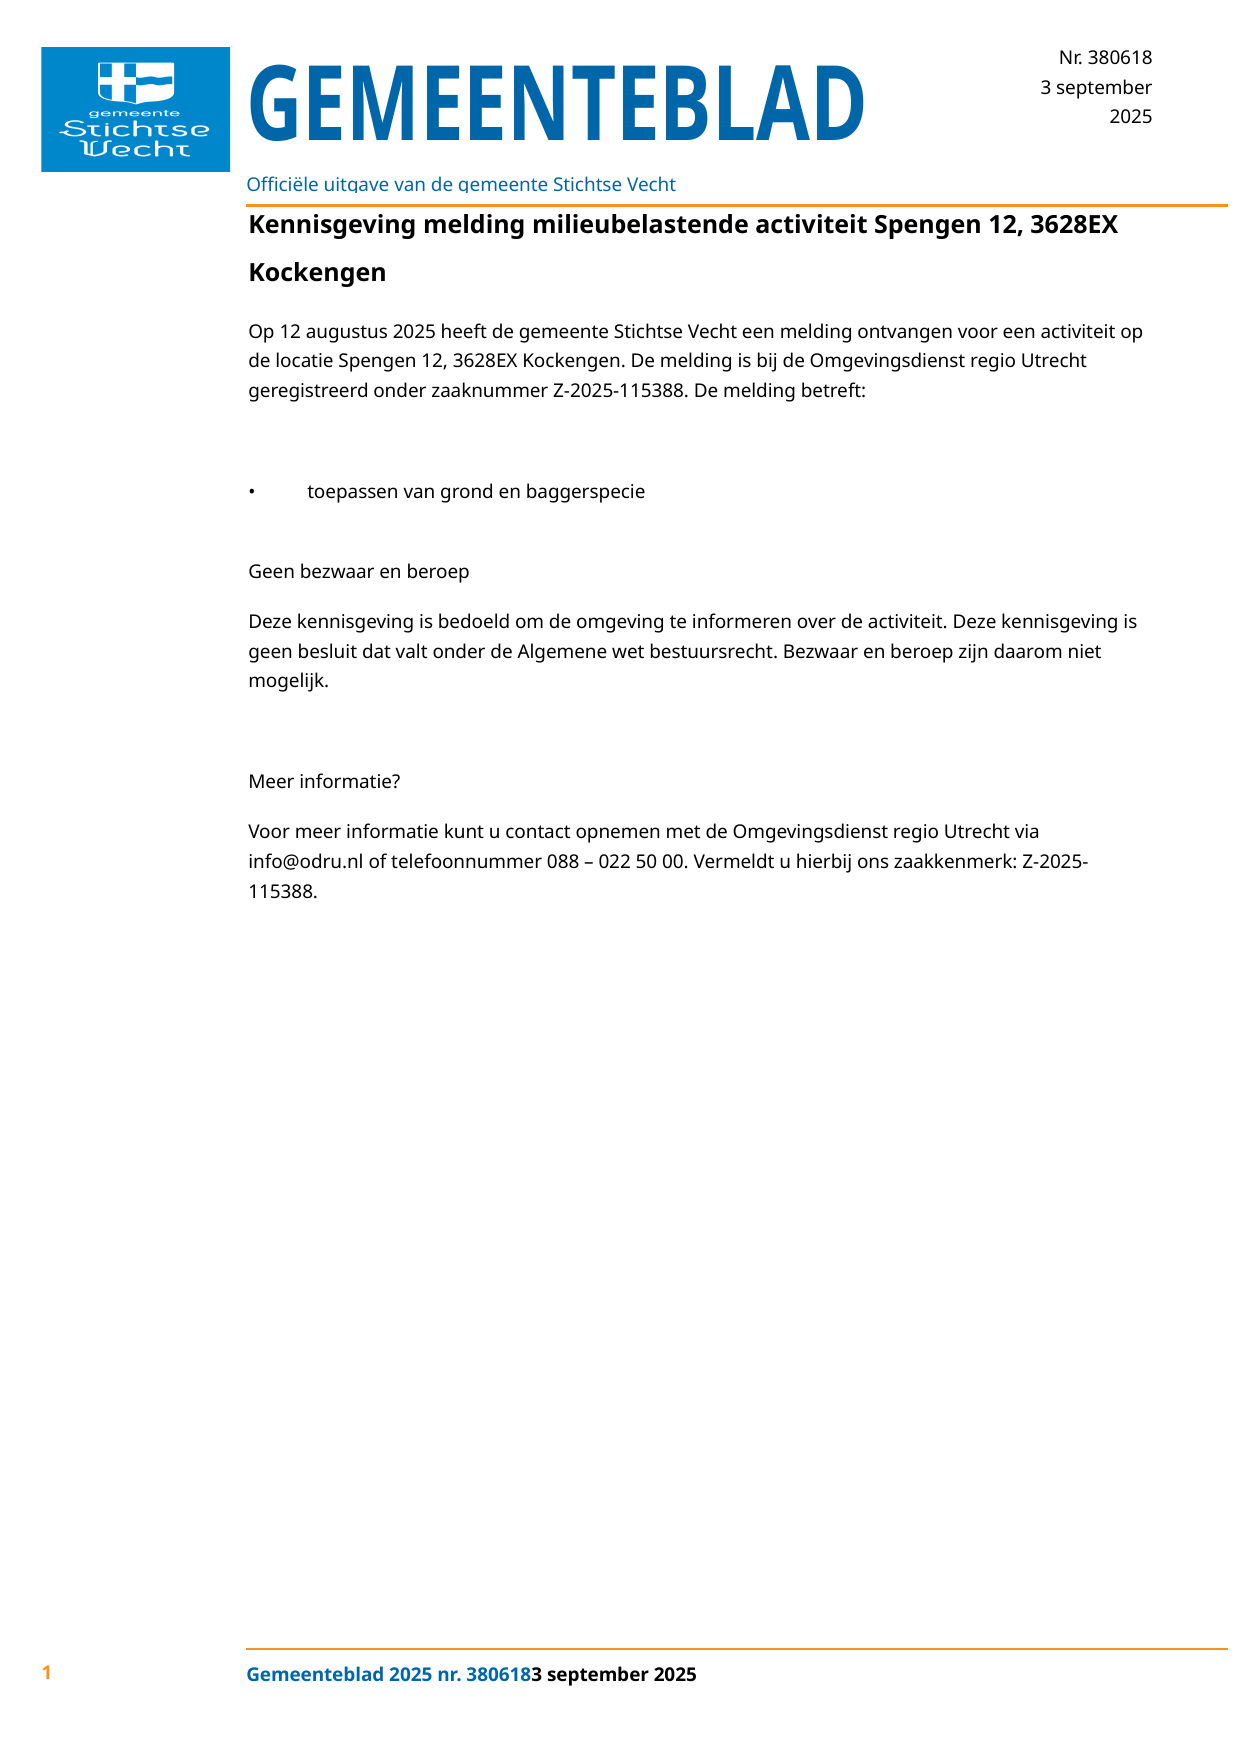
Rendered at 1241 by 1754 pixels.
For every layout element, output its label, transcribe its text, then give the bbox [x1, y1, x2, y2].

text Meer informatie? [248, 768, 1152, 794]
text Geen bezwaar en beroep [248, 558, 1152, 584]
text Deze kennisgeving is bedoeld om de omgeving te informeren over de activiteit. Deze kennisgeving is geen besluit dat valt onder de Algemene wet bestuursrecht. Bezwaar en beroep zijn daarom niet mogelijk. [248, 608, 1152, 693]
text Voor meer informatie kunt u contact opnemen met de Omgevingsdienst regio Utrecht via info@odru.nl of telefoonnummer 088 – 022 50 00. Vermeldt u hierbij ons zaakkenmerk: Z-2025-115388. [248, 819, 1152, 904]
list toepassen van grond en baggerspecie [248, 478, 1152, 504]
text Kennisgeving melding milieubelastende activiteit Spengen 12, 3628EX Kockengen [248, 207, 1152, 288]
picture [99, 63, 135, 101]
picture [137, 63, 174, 103]
text Op 12 augustus 2025 heeft de gemeente Stichtse Vecht een melding ontvangen voor een activiteit op de locatie Spengen 12, 3628EX Kockengen. De melding is bij de Omgevingsdienst regio Utrecht geregistreerd onder zaaknummer Z-2025-115388. De melding betreft: [248, 318, 1152, 403]
